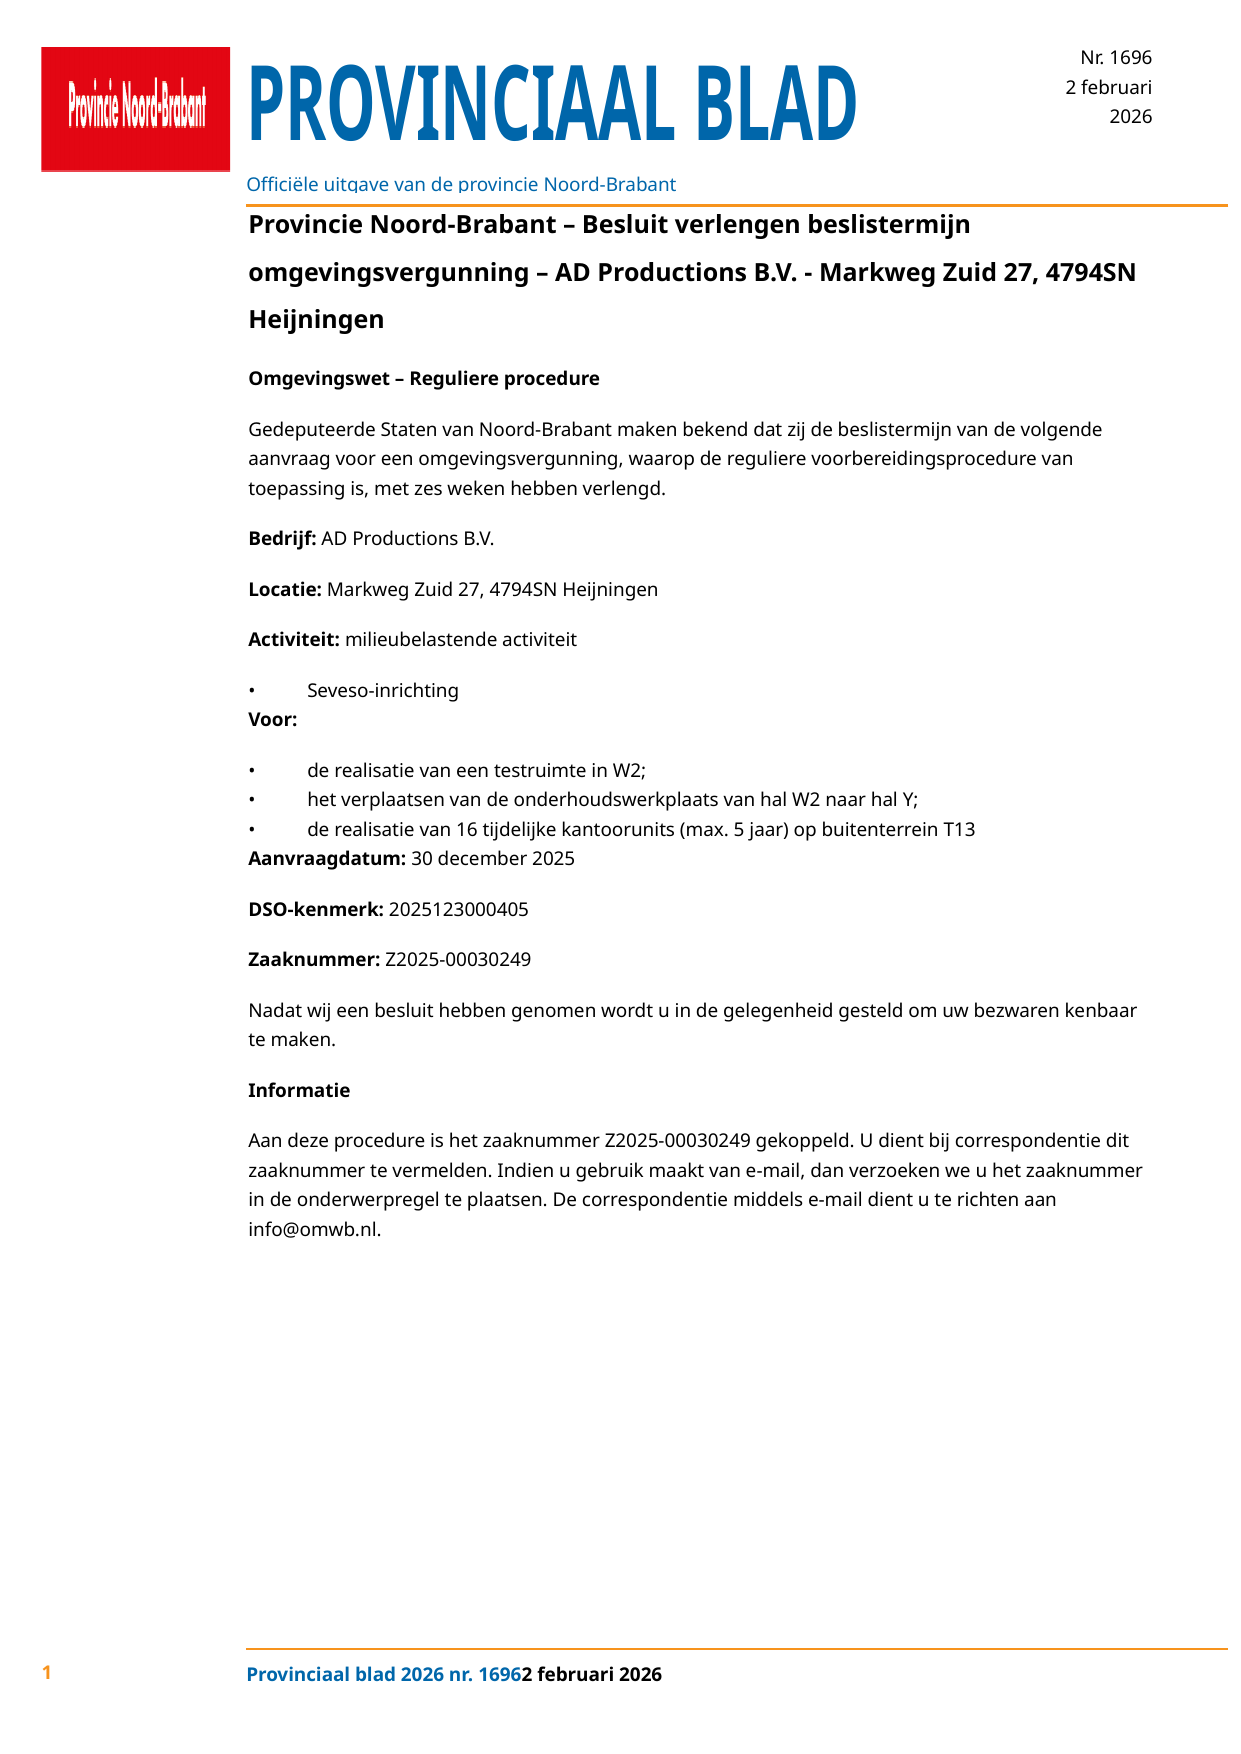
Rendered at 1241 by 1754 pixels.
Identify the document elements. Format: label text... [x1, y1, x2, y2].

picture [41, 47, 231, 172]
text Informatie [248, 1077, 1152, 1102]
text Aanvraagdatum: 30 december 2025 [248, 846, 1152, 871]
text Bedrijf: AD Productions B.V. [248, 526, 1152, 551]
text Voor: [248, 706, 1152, 732]
text Provincie Noord-Brabant – Besluit verlengen beslistermijn omgevingsvergunning – AD Productions B.V. - Markweg Zuid 27, 4794SN Heijningen [248, 207, 1152, 336]
text Locatie: Markweg Zuid 27, 4794SN Heijningen [248, 576, 1152, 602]
list de realisatie van een testruimte in W2; [248, 757, 1152, 782]
text Activiteit: milieubelastende activiteit [248, 626, 1152, 652]
text Nadat wij een besluit hebben genomen wordt u in de gelegenheid gesteld om uw bezwaren kenbaar te maken. [248, 997, 1152, 1052]
text Zaaknummer: Z2025-00030249 [248, 946, 1152, 972]
list het verplaatsen van de onderhoudswerkplaats van hal W2 naar hal Y; [248, 786, 1152, 812]
text DSO-kenmerk: 2025123000405 [248, 896, 1152, 922]
text Omgevingswet – Reguliere procedure [248, 366, 1152, 391]
list de realisatie van 16 tijdelijke kantoorunits (max. 5 jaar) op buitenterrein T13 [248, 816, 1152, 842]
list Seveso-inrichting [248, 677, 1152, 702]
text Aan deze procedure is het zaaknummer Z2025-00030249 gekoppeld. U dient bij correspondentie dit zaaknummer te vermelden. Indien u gebruik maakt van e-mail, dan verzoeken we u het zaaknummer in de onderwerpregel te plaatsen. De correspondentie middels e-mail dient u te richten aan info@omwb.nl. [248, 1127, 1152, 1242]
text Gedeputeerde Staten van Noord-Brabant maken bekend dat zij de beslistermijn van de volgende aanvraag voor een omgevingsvergunning, waarop de reguliere voorbereidingsprocedure van toepassing is, met zes weken hebben verlengd. [248, 416, 1152, 501]
